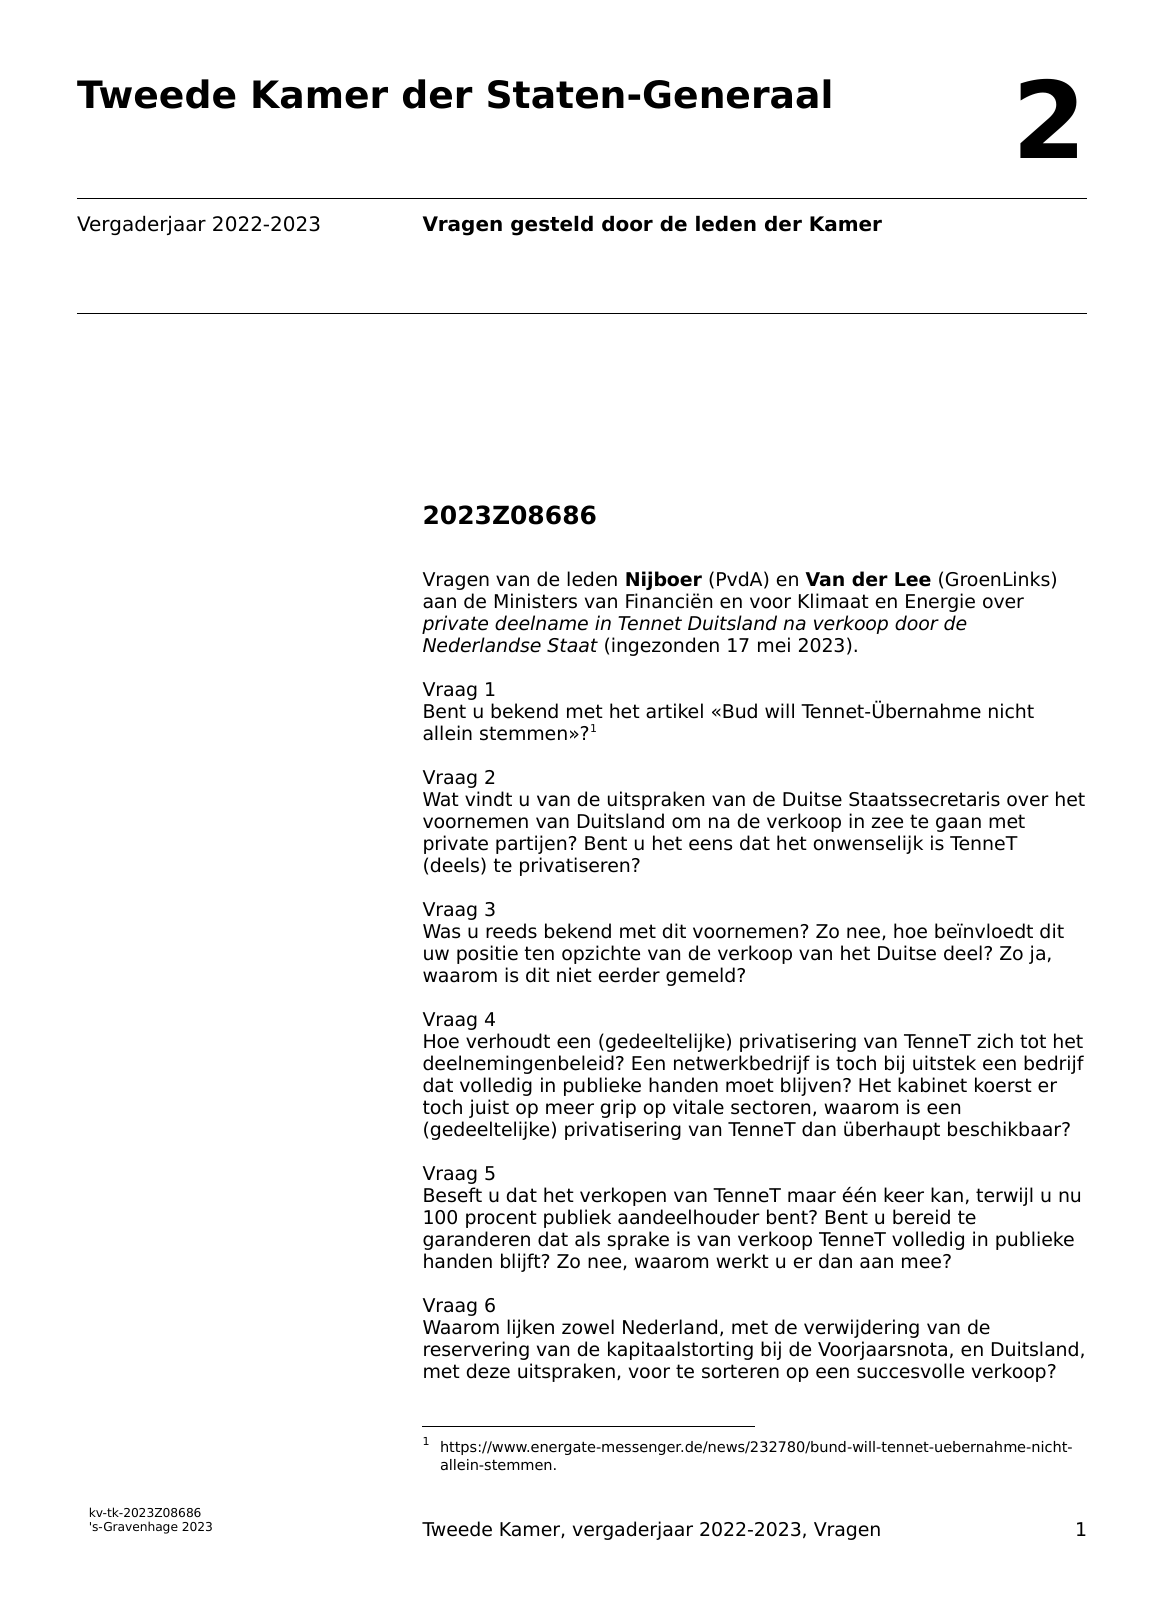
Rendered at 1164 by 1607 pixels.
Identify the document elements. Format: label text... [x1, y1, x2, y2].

text Beseft u dat het verkopen van TenneT maar één keer kan, terwijl u nu 100 procent publiek aandeelhouder bent? Bent u bereid te garanderen dat als sprake is van verkoop TenneT volledig in publieke handen blijft? Zo nee, waarom werkt u er dan aan mee? [422, 1185, 1087, 1273]
table_cell Vergaderjaar 2022-2023 [77, 199, 422, 313]
text Vraag 3 [422, 899, 1087, 921]
text Was u reeds bekend met dit voornemen? Zo nee, hoe beïnvloedt dit uw positie ten opzichte van de verkoop van het Duitse deel? Zo ja, waarom is dit niet eerder gemeld? [422, 921, 1087, 987]
text Vraag 6 [422, 1295, 1087, 1317]
text 2023Z08686 [422, 501, 1087, 531]
text https://www.energate-messenger.de/news/232780/bund-will-tennet-uebernahme-nicht-allein-stemmen. [422, 1435, 1087, 1474]
text Vragen van de leden Nijboer (PvdA) en Van der Lee (GroenLinks) aan de Ministers van Financiën en voor Klimaat en Energie over private deelname in Tennet Duitsland na verkoop door de Nederlandse Staat (ingezonden 17 mei 2023). [422, 569, 1087, 657]
text Wat vindt u van de uitspraken van de Duitse Staatssecretaris over het voornemen van Duitsland om na de verkoop in zee te gaan met private partijen? Bent u het eens dat het onwenselijk is TenneT (deels) te privatiseren? [422, 789, 1087, 877]
table_cell Vragen gesteld door de leden der Kamer [422, 199, 1087, 313]
text Vraag 4 [422, 1009, 1087, 1031]
text Vraag 1 [422, 679, 1087, 701]
text Waarom lijken zowel Nederland, met de verwijdering van de reservering van de kapitaalstorting bij de Voorjaarsnota, en Duitsland, met deze uitspraken, voor te sorteren op een succesvolle verkoop? [422, 1317, 1087, 1383]
text Hoe verhoudt een (gedeeltelijke) privatisering van TenneT zich tot het deelnemingenbeleid? Een netwerkbedrijf is toch bij uitstek een bedrijf dat volledig in publieke handen moet blijven? Het kabinet koerst er toch juist op meer grip op vitale sectoren, waarom is een (gedeeltelijke) privatisering van TenneT dan überhaupt beschikbaar? [422, 1031, 1087, 1141]
text Bent u bekend met het artikel «Bud will Tennet-Übernahme nicht allein stemmen»? [422, 701, 1087, 745]
text 's-Gravenhage 2023 [88, 1520, 323, 1534]
text Vraag 2 [422, 767, 1087, 789]
table_header Tweede Kamer der Staten-Generaal [77, 59, 886, 198]
table_header 2 [886, 59, 1087, 198]
text Vraag 5 [422, 1163, 1087, 1185]
text kv-tk-2023Z08686 [88, 1506, 323, 1520]
